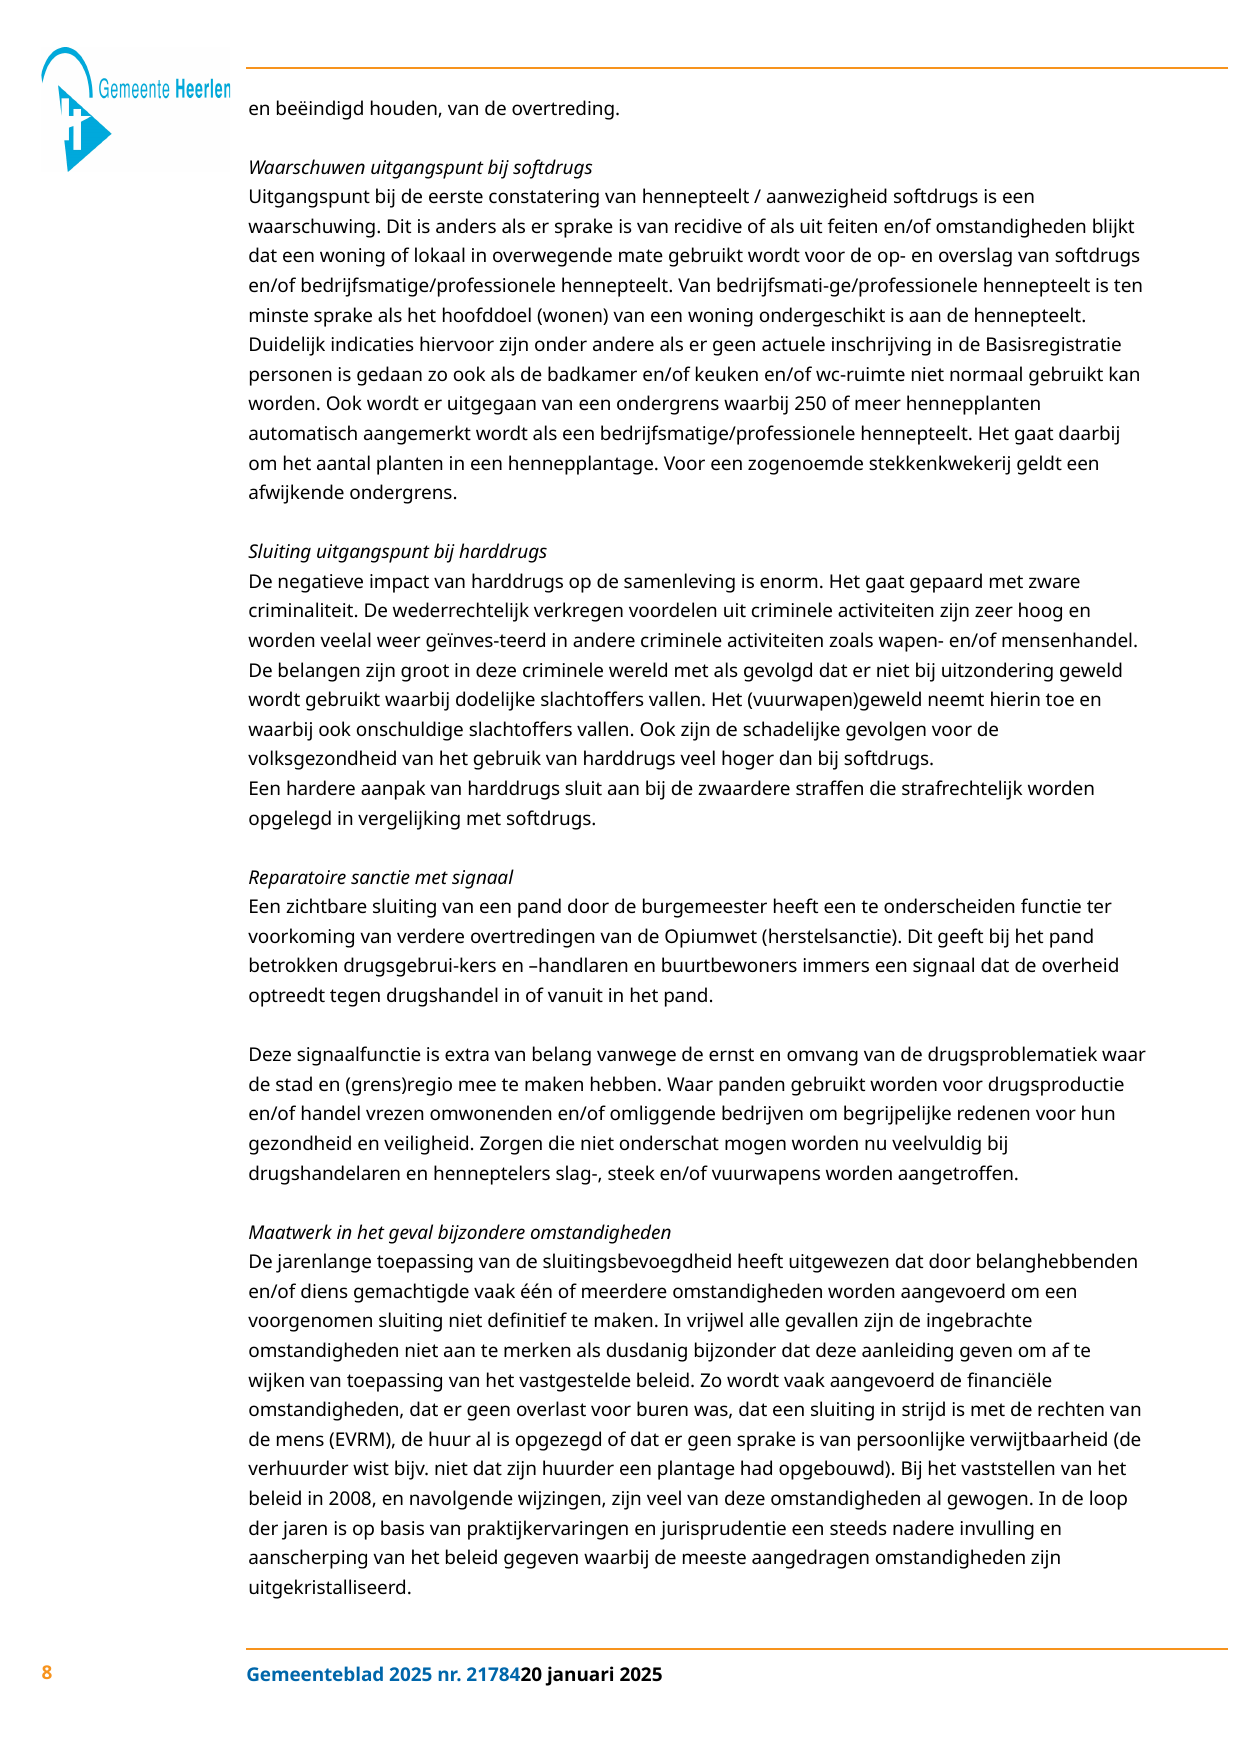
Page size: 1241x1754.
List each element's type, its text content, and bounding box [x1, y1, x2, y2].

text Sluiting uitgangspunt bij harddrugs [248, 538, 1152, 564]
text Uitgangspunt bij de eerste constatering van hennepteelt / aanwezigheid softdrugs is een waarschuwing. Dit is anders als er sprake is van recidive of als uit feiten en/of omstandigheden blijkt dat een woning of lokaal in overwegende mate gebruikt wordt voor de op- en overslag van softdrugs en/of bedrijfsmatige/professionele hennepteelt. Van bedrijfsmati-ge/professionele hennepteelt is ten minste sprake als het hoofddoel (wonen) van een woning ondergeschikt is aan de hennepteelt. Duidelijk indicaties hiervoor zijn onder andere als er geen actuele inschrijving in de Basisregistratie personen is gedaan zo ook als de badkamer en/of keuken en/of wc-ruimte niet normaal gebruikt kan worden. Ook wordt er uitgegaan van een ondergrens waarbij 250 of meer hennepplanten automatisch aangemerkt wordt als een bedrijfsmatige/professionele hennepteelt. Het gaat daarbij om het aantal planten in een hennepplantage. Voor een zogenoemde stekkenkwekerij geldt een afwijkende ondergrens. [248, 183, 1152, 505]
text Een zichtbare sluiting van een pand door de burgemeester heeft een te onderscheiden functie ter voorkoming van verdere overtredingen van de Opiumwet (herstelsanctie). Dit geeft bij het pand betrokken drugsgebrui-kers en –handlaren en buurtbewoners immers een signaal dat de overheid optreedt tegen drugshandel in of vanuit in het pand. [248, 893, 1152, 1008]
text Waarschuwen uitgangspunt bij softdrugs [248, 154, 1152, 180]
text Reparatoire sanctie met signaal [248, 864, 1152, 890]
text De negatieve impact van harddrugs op de samenleving is enorm. Het gaat gepaard met zware criminaliteit. De wederrechtelijk verkregen voordelen uit criminele activiteiten zijn zeer hoog en worden veelal weer geïnves-teerd in andere criminele activiteiten zoals wapen- en/of mensenhandel. De belangen zijn groot in deze criminele wereld met als gevolgd dat er niet bij uitzondering geweld wordt gebruikt waarbij dodelijke slachtoffers vallen. Het (vuurwapen)geweld neemt hierin toe en waarbij ook onschuldige slachtoffers vallen. Ook zijn de schadelijke gevolgen voor de volksgezondheid van het gebruik van harddrugs veel hoger dan bij softdrugs. [248, 568, 1152, 771]
picture [41, 47, 231, 172]
text en beëindigd houden, van de overtreding. [248, 95, 1152, 121]
text Een hardere aanpak van harddrugs sluit aan bij de zwaardere straffen die strafrechtelijk worden opgelegd in vergelijking met softdrugs. [248, 775, 1152, 831]
text De jarenlange toepassing van de sluitingsbevoegdheid heeft uitgewezen dat door belanghebbenden en/of diens gemachtigde vaak één of meerdere omstandigheden worden aangevoerd om een voorgenomen sluiting niet definitief te maken. In vrijwel alle gevallen zijn de ingebrachte omstandigheden niet aan te merken als dusdanig bijzonder dat deze aanleiding geven om af te wijken van toepassing van het vastgestelde beleid. Zo wordt vaak aangevoerd de financiële omstandigheden, dat er geen overlast voor buren was, dat een sluiting in strijd is met de rechten van de mens (EVRM), de huur al is opgezegd of dat er geen sprake is van persoonlijke verwijtbaarheid (de verhuurder wist bijv. niet dat zijn huurder een plantage had opgebouwd). Bij het vaststellen van het beleid in 2008, en navolgende wijzingen, zijn veel van deze omstandigheden al gewogen. In de loop der jaren is op basis van praktijkervaringen en jurisprudentie een steeds nadere invulling en aanscherping van het beleid gegeven waarbij de meeste aangedragen omstandigheden zijn uitgekristalliseerd. [248, 1248, 1152, 1600]
text Maatwerk in het geval bijzondere omstandigheden [248, 1219, 1152, 1245]
picture [41, 47, 59, 70]
text Deze signaalfunctie is extra van belang vanwege de ernst en omvang van de drugsproblematiek waar de stad en (grens)regio mee te maken hebben. Waar panden gebruikt worden voor drugsproductie en/of handel vrezen omwonenden en/of omliggende bedrijven om begrijpelijke redenen voor hun gezondheid en veiligheid. Zorgen die niet onderschat mogen worden nu veelvuldig bij drugshandelaren en henneptelers slag-, steek en/of vuurwapens worden aangetroffen. [248, 1041, 1152, 1186]
